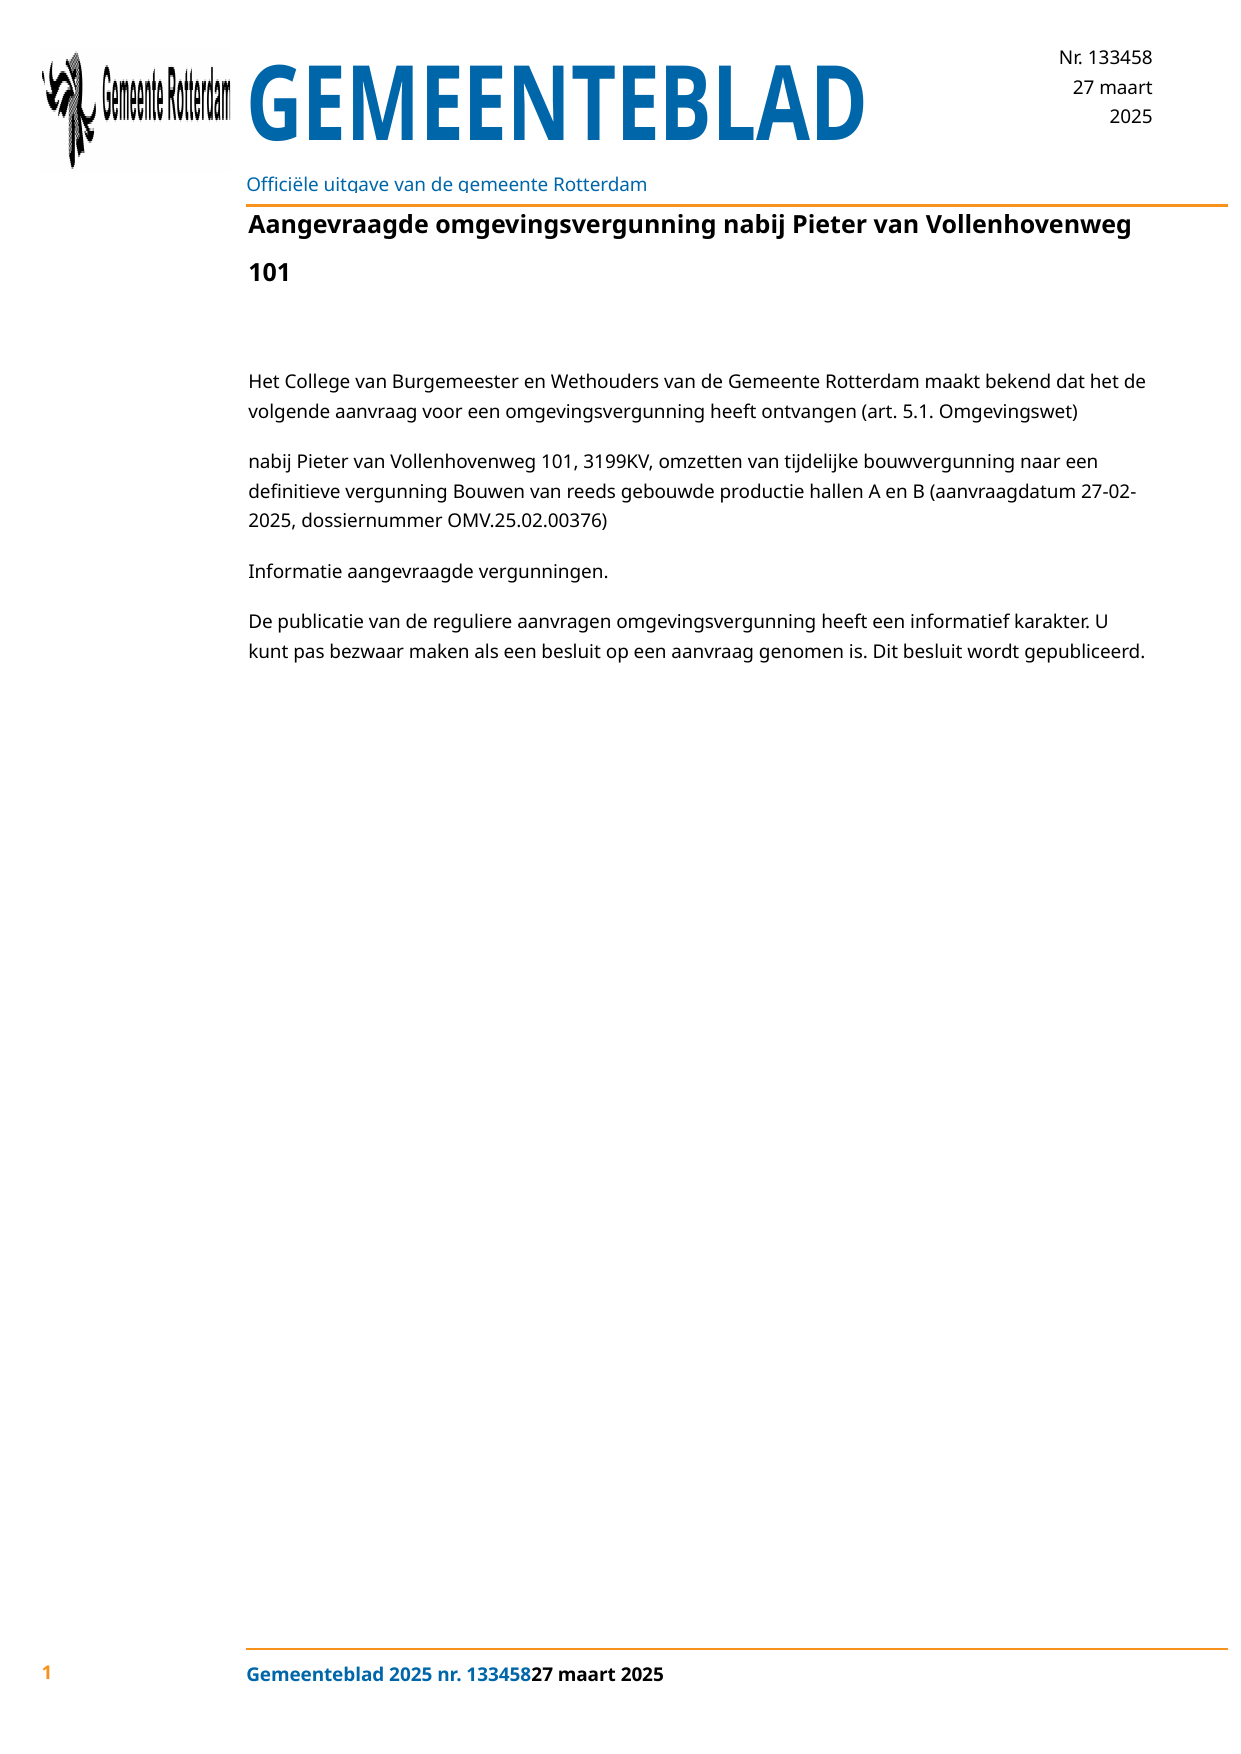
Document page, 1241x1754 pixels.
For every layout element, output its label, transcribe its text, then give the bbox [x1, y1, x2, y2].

text De publicatie van de reguliere aanvragen omgevingsvergunning heeft een informatief karakter. U kunt pas bezwaar maken als een besluit op een aanvraag genomen is. Dit besluit wordt gepubliceerd. [248, 608, 1152, 664]
text Aangevraagde omgevingsvergunning nabij Pieter van Vollenhovenweg 101 [248, 207, 1152, 288]
text nabij Pieter van Vollenhovenweg 101, 3199KV, omzetten van tijdelijke bouwvergunning naar een definitieve vergunning Bouwen van reeds gebouwde productie hallen A en B (aanvraagdatum 27-02-2025, dossiernummer OMV.25.02.00376) [248, 448, 1152, 533]
picture [41, 47, 231, 172]
text Het College van Burgemeester en Wethouders van de Gemeente Rotterdam maakt bekend dat het de volgende aanvraag voor een omgevingsvergunning heeft ontvangen (art. 5.1. Omgevingswet) [248, 368, 1152, 424]
text Informatie aangevraagde vergunningen. [248, 558, 1152, 584]
